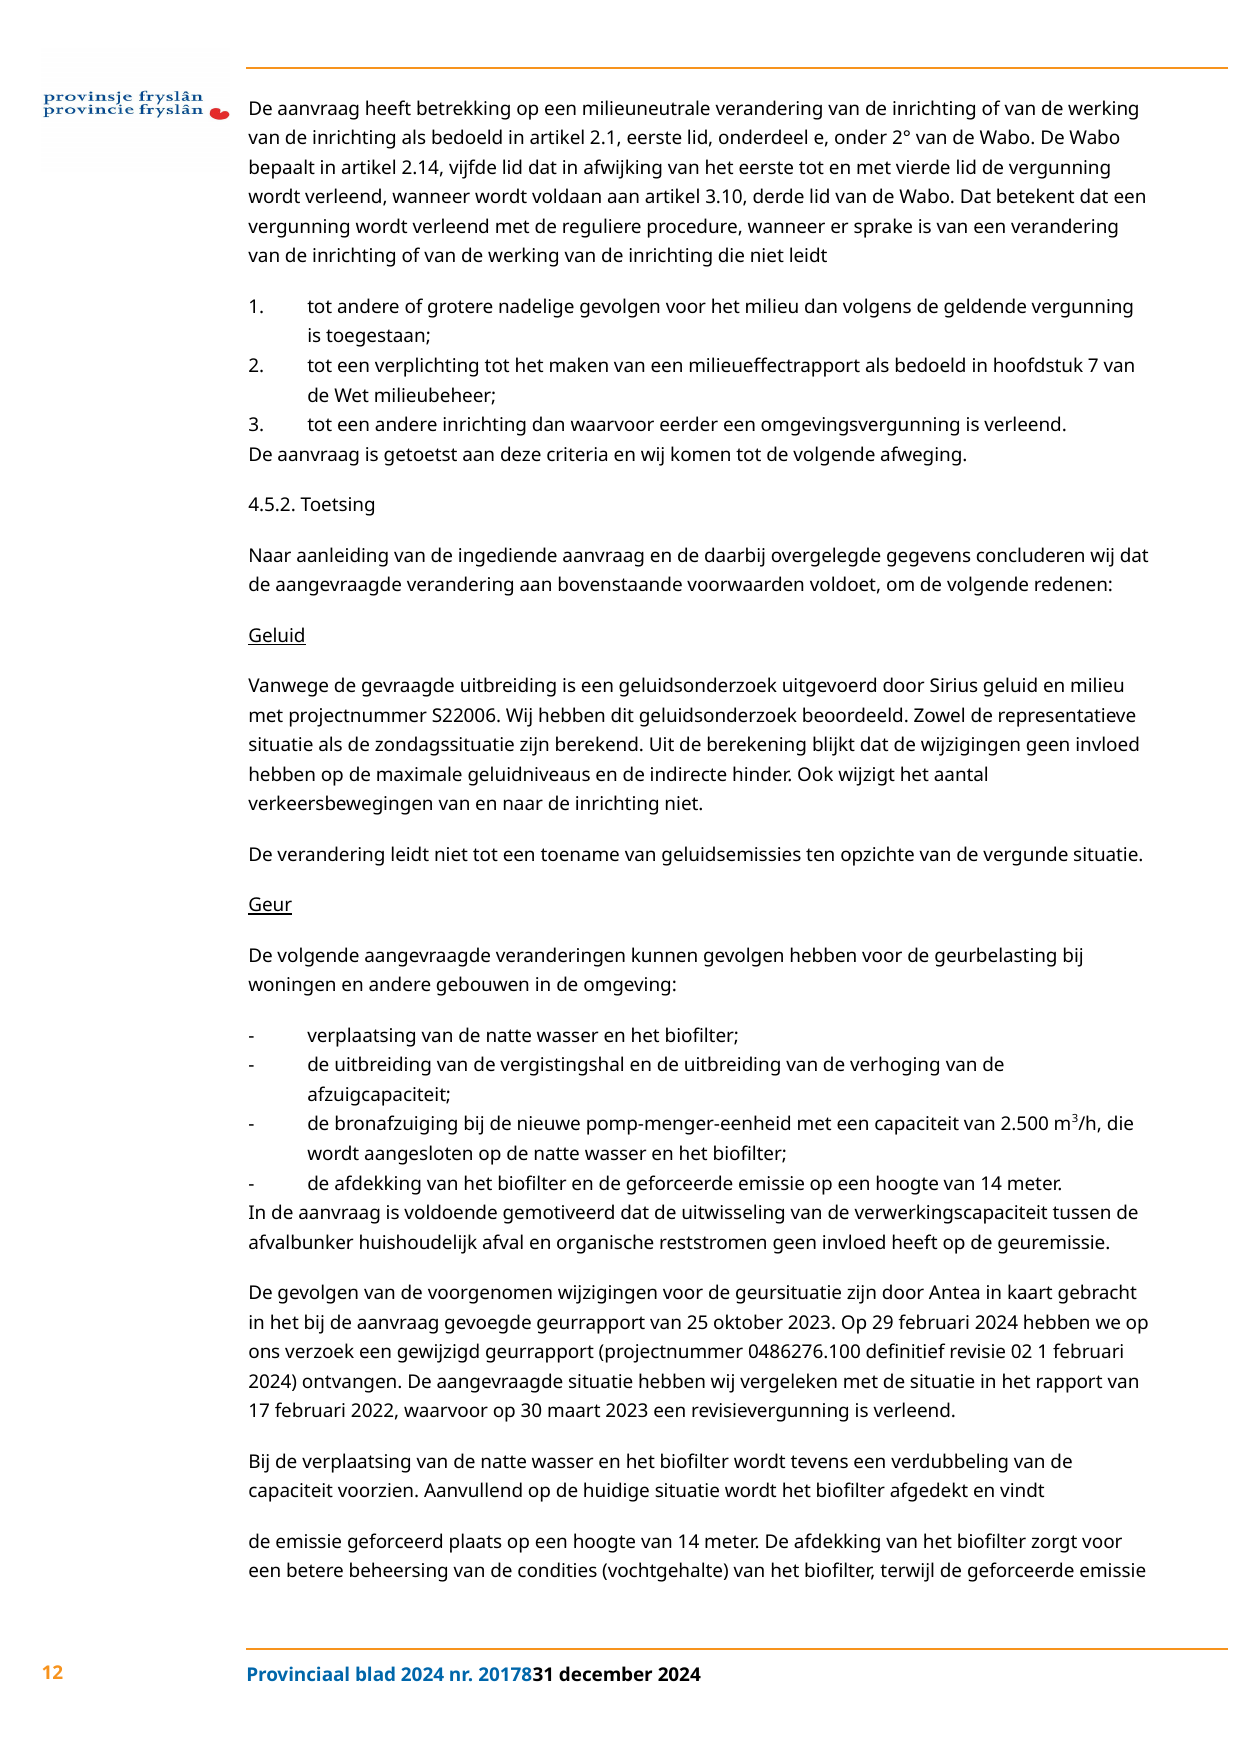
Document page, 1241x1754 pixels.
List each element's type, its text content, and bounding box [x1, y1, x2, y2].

text De gevolgen van de voorgenomen wijzigingen voor de geursituatie zijn door Antea in kaart gebracht in het bij de aanvraag gevoegde geurrapport van 25 oktober 2023. Op 29 februari 2024 hebben we op ons verzoek een gewijzigd geurrapport (projectnummer 0486276.100 definitief revisie 02 1 februari 2024) ontvangen. De aangevraagde situatie hebben wij vergeleken met de situatie in het rapport van 17 februari 2022, waarvoor op 30 maart 2023 een revisievergunning is verleend. [248, 1279, 1152, 1423]
text Geluid [248, 622, 1152, 648]
picture [41, 47, 231, 172]
list de bronafzuiging bij de nieuwe pomp-menger-eenheid met een capaciteit van 2.500 m3/h, die wordt aangesloten op de natte wasser en het biofilter; [248, 1111, 1152, 1166]
text 4.5.2. Toetsing [248, 491, 1152, 517]
text In de aanvraag is voldoende gemotiveerd dat de uitwisseling van de verwerkingscapaciteit tussen de afvalbunker huishoudelijk afval en organische reststromen geen invloed heeft op de geuremissie. [248, 1199, 1152, 1255]
text De aanvraag is getoetst aan deze criteria en wij komen tot de volgende afweging. [248, 441, 1152, 467]
text Vanwege de gevraagde uitbreiding is een geluidsonderzoek uitgevoerd door Sirius geluid en milieu met projectnummer S22006. Wij hebben dit geluidsonderzoek beoordeeld. Zowel de representatieve situatie als de zondagssituatie zijn berekend. Uit de berekening blijkt dat de wijzigingen geen invloed hebben op de maximale geluidniveaus en de indirecte hinder. Ook wijzigt het aantal verkeersbewegingen van en naar de inrichting niet. [248, 672, 1152, 816]
list tot andere of grotere nadelige gevolgen voor het milieu dan volgens de geldende vergunning is toegestaan; [248, 293, 1152, 348]
text de emissie geforceerd plaats op een hoogte van 14 meter. De afdekking van het biofilter zorgt voor een betere beheersing van de condities (vochtgehalte) van het biofilter, terwijl de geforceerde emissie [248, 1528, 1152, 1583]
list de uitbreiding van de vergistingshal en de uitbreiding van de verhoging van de afzuigcapaciteit; [248, 1051, 1152, 1107]
text De volgende aangevraagde veranderingen kunnen gevolgen hebben voor de geurbelasting bij woningen en andere gebouwen in de omgeving: [248, 942, 1152, 997]
text De verandering leidt niet tot een toename van geluidsemissies ten opzichte van de vergunde situatie. [248, 841, 1152, 867]
list de afdekking van het biofilter en de geforceerde emissie op een hoogte van 14 meter. [248, 1170, 1152, 1196]
list tot een verplichting tot het maken van een milieueffectrapport als bedoeld in hoofdstuk 7 van de Wet milieubeheer; [248, 352, 1152, 408]
text Bij de verplaatsing van de natte wasser en het biofilter wordt tevens een verdubbeling van de capaciteit voorzien. Aanvullend op de huidige situatie wordt het biofilter afgedekt en vindt [248, 1448, 1152, 1503]
text Geur [248, 891, 1152, 917]
text De aanvraag heeft betrekking op een milieuneutrale verandering van de inrichting of van de werking van de inrichting als bedoeld in artikel 2.1, eerste lid, onderdeel e, onder 2° van de Wabo. De Wabo bepaalt in artikel 2.14, vijfde lid dat in afwijking van het eerste tot en met vierde lid de vergunning wordt verleend, wanneer wordt voldaan aan artikel 3.10, derde lid van de Wabo. Dat betekent dat een vergunning wordt verleend met de reguliere procedure, wanneer er sprake is van een verandering van de inrichting of van de werking van de inrichting die niet leidt [248, 95, 1152, 268]
text Naar aanleiding van de ingediende aanvraag en de daarbij overgelegde gegevens concluderen wij dat de aangevraagde verandering aan bovenstaande voorwaarden voldoet, om de volgende redenen: [248, 542, 1152, 597]
list verplaatsing van de natte wasser en het biofilter; [248, 1022, 1152, 1048]
list tot een andere inrichting dan waarvoor eerder een omgevingsvergunning is verleend. [248, 411, 1152, 437]
